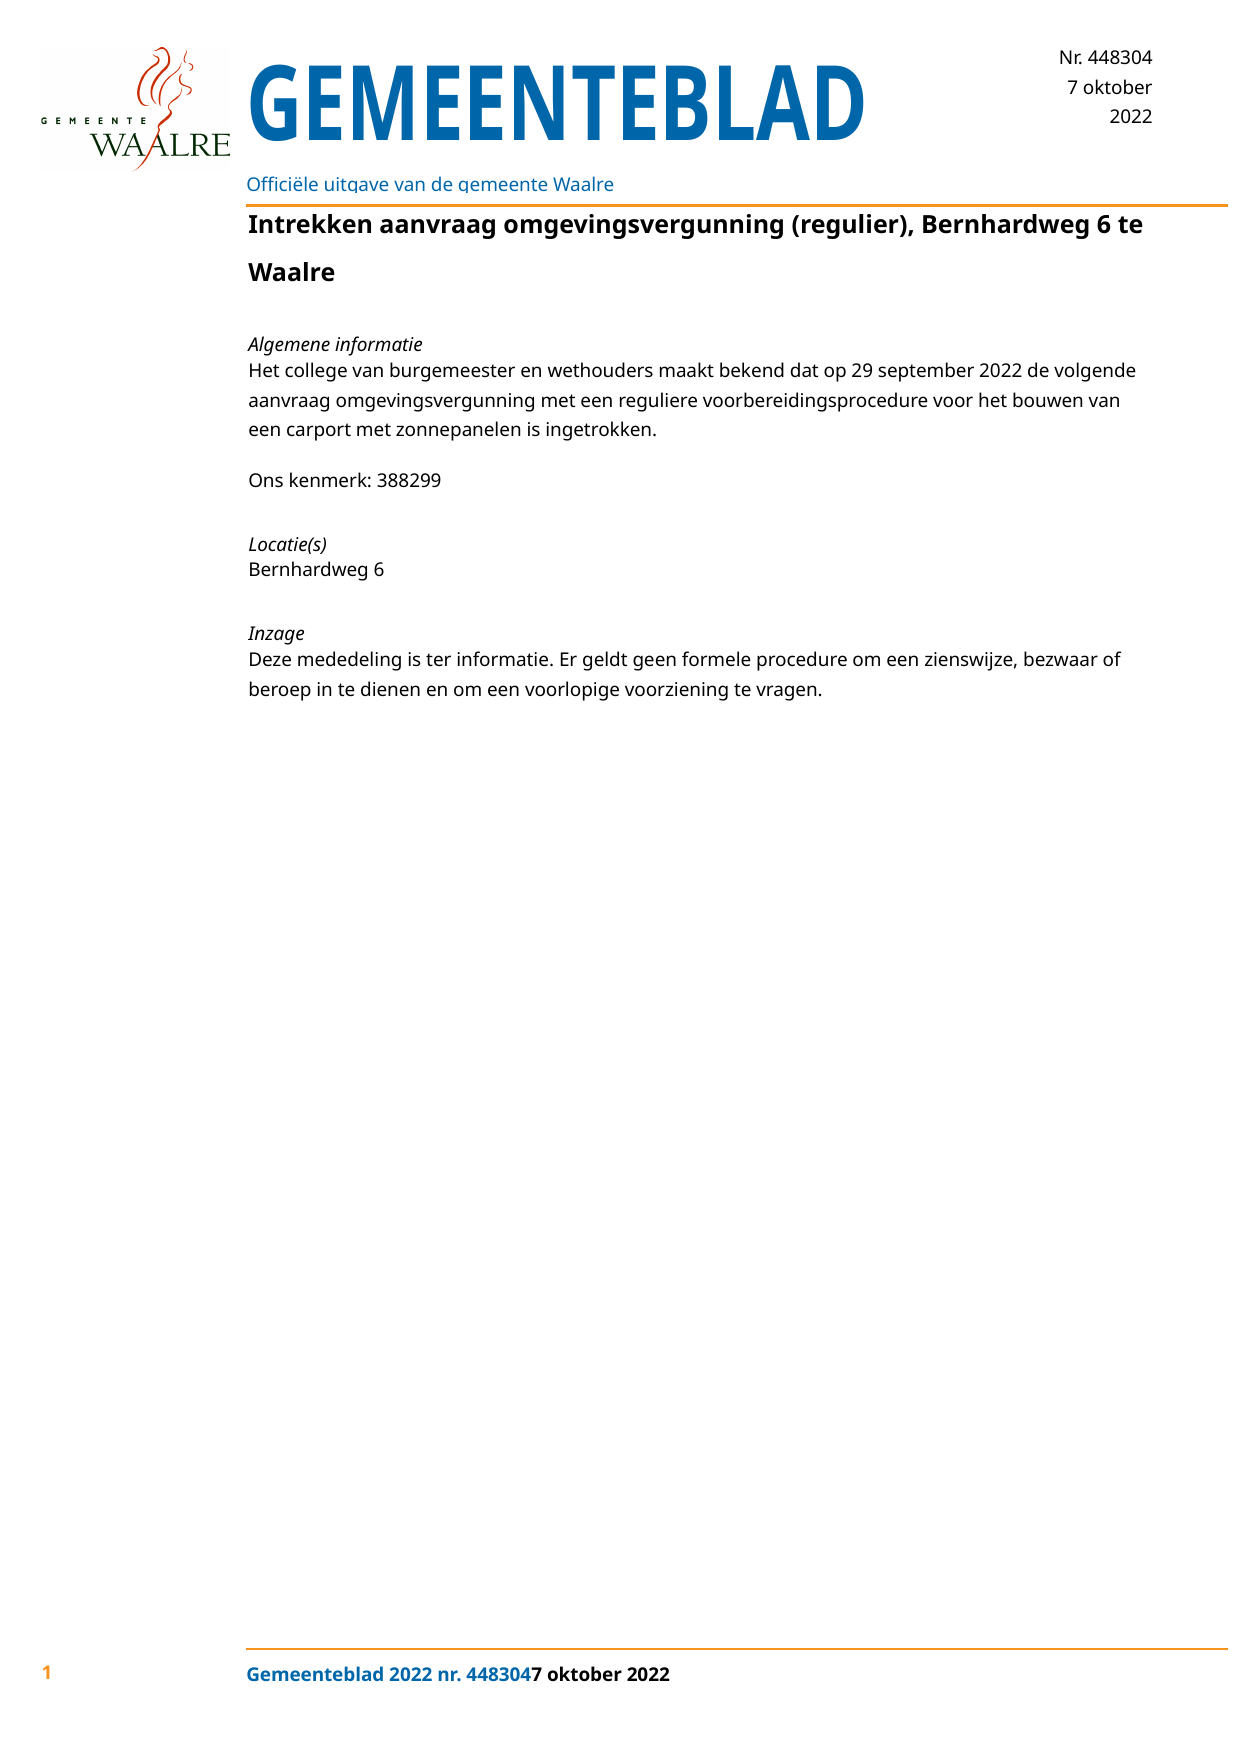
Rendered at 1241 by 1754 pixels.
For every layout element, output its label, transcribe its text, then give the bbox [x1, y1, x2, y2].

text Algemene informatie [248, 331, 1152, 357]
text Intrekken aanvraag omgevingsvergunning (regulier), Bernhardweg 6 te Waalre [248, 207, 1152, 288]
text Deze mededeling is ter informatie. Er geldt geen formele procedure om een zienswijze, bezwaar of beroep in te dienen en om een voorlopige voorziening te vragen. [248, 646, 1152, 701]
text Locatie(s) [248, 531, 1152, 556]
picture [41, 47, 231, 172]
text Bernhardweg 6 [248, 556, 1152, 582]
text Ons kenmerk: 388299 [248, 467, 1152, 492]
text Het college van burgemeester en wethouders maakt bekend dat op 29 september 2022 de volgende aanvraag omgevingsvergunning met een reguliere voorbereidingsprocedure voor het bouwen van een carport met zonnepanelen is ingetrokken. [248, 357, 1152, 442]
text Inzage [248, 620, 1152, 646]
